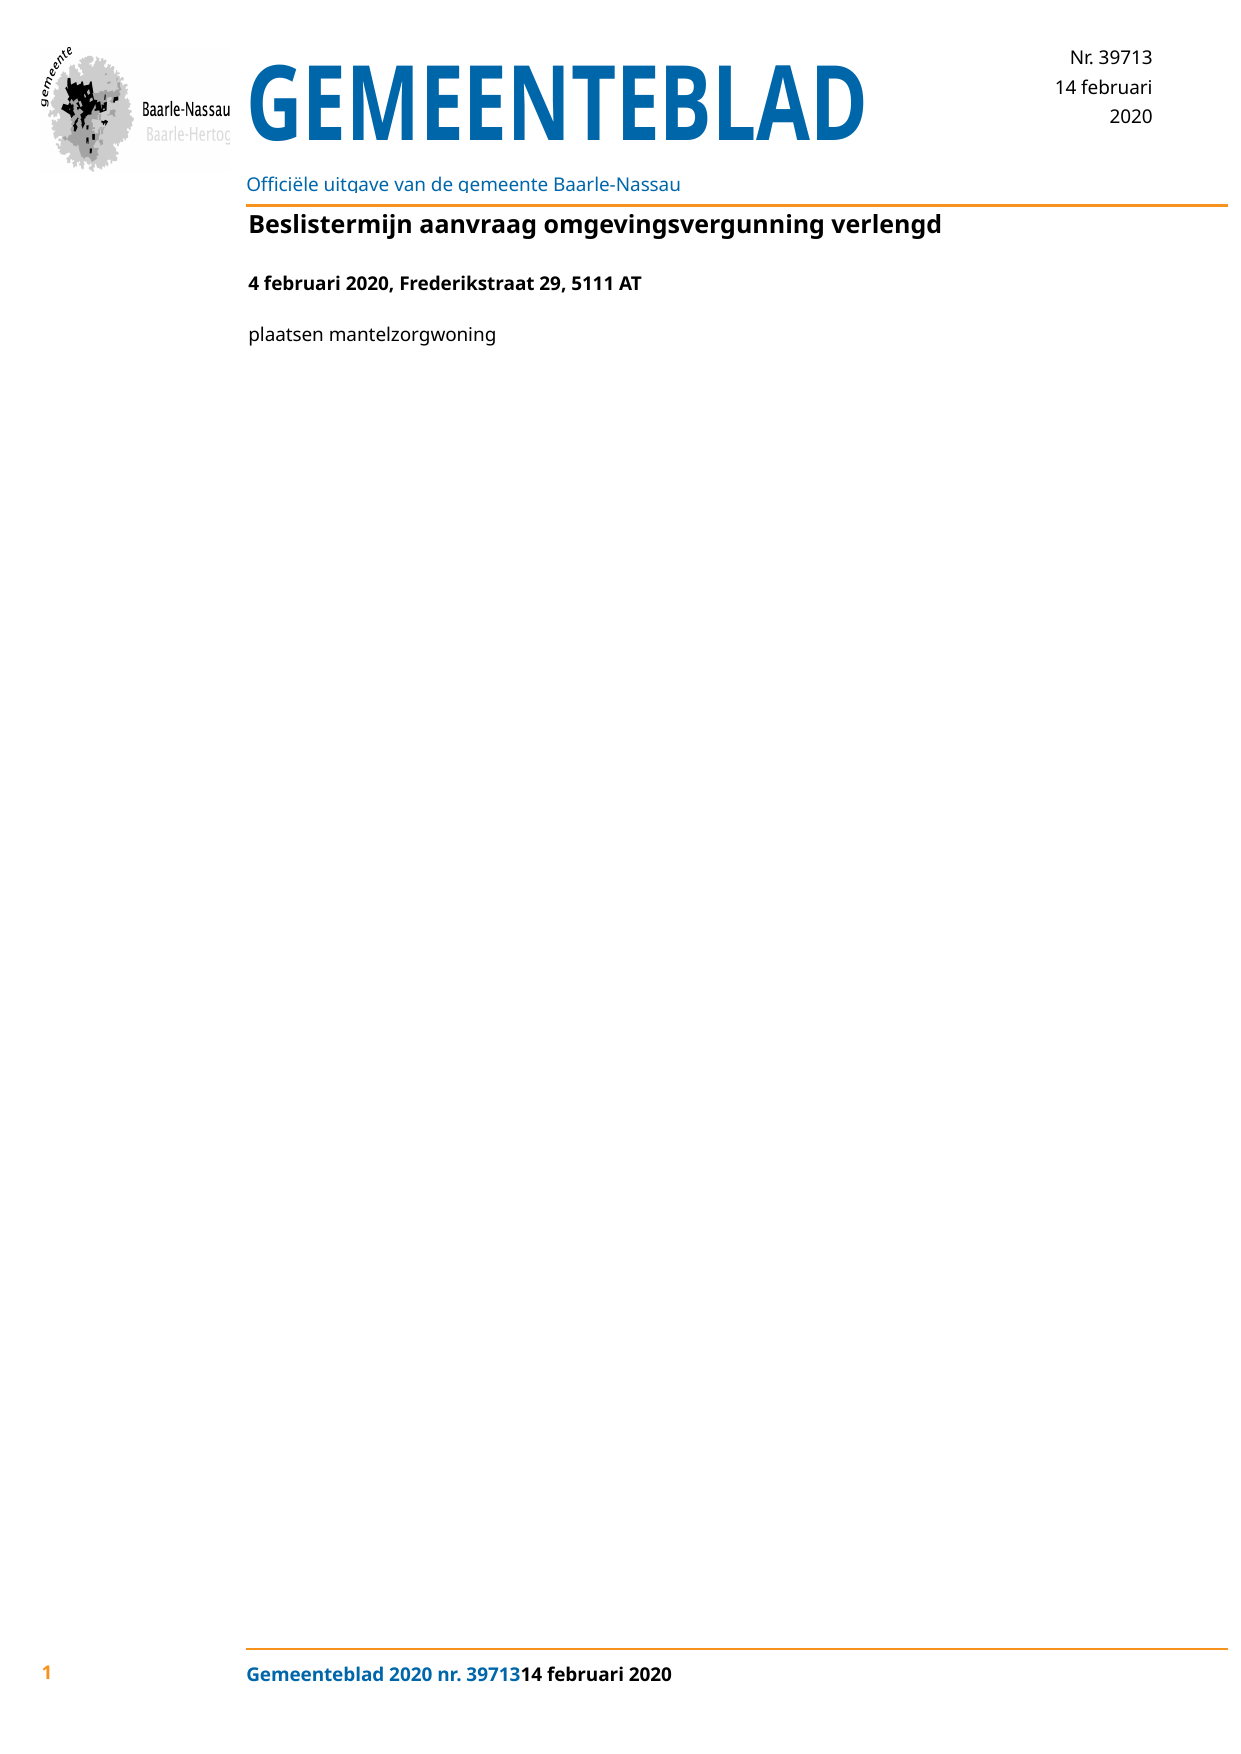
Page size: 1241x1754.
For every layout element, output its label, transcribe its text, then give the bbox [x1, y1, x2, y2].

picture [41, 47, 231, 172]
text plaatsen mantelzorgwoning [248, 321, 1152, 346]
text Beslistermijn aanvraag omgevingsvergunning verlengd [248, 207, 1152, 241]
text 4 februari 2020, Frederikstraat 29, 5111 AT [248, 270, 1152, 296]
